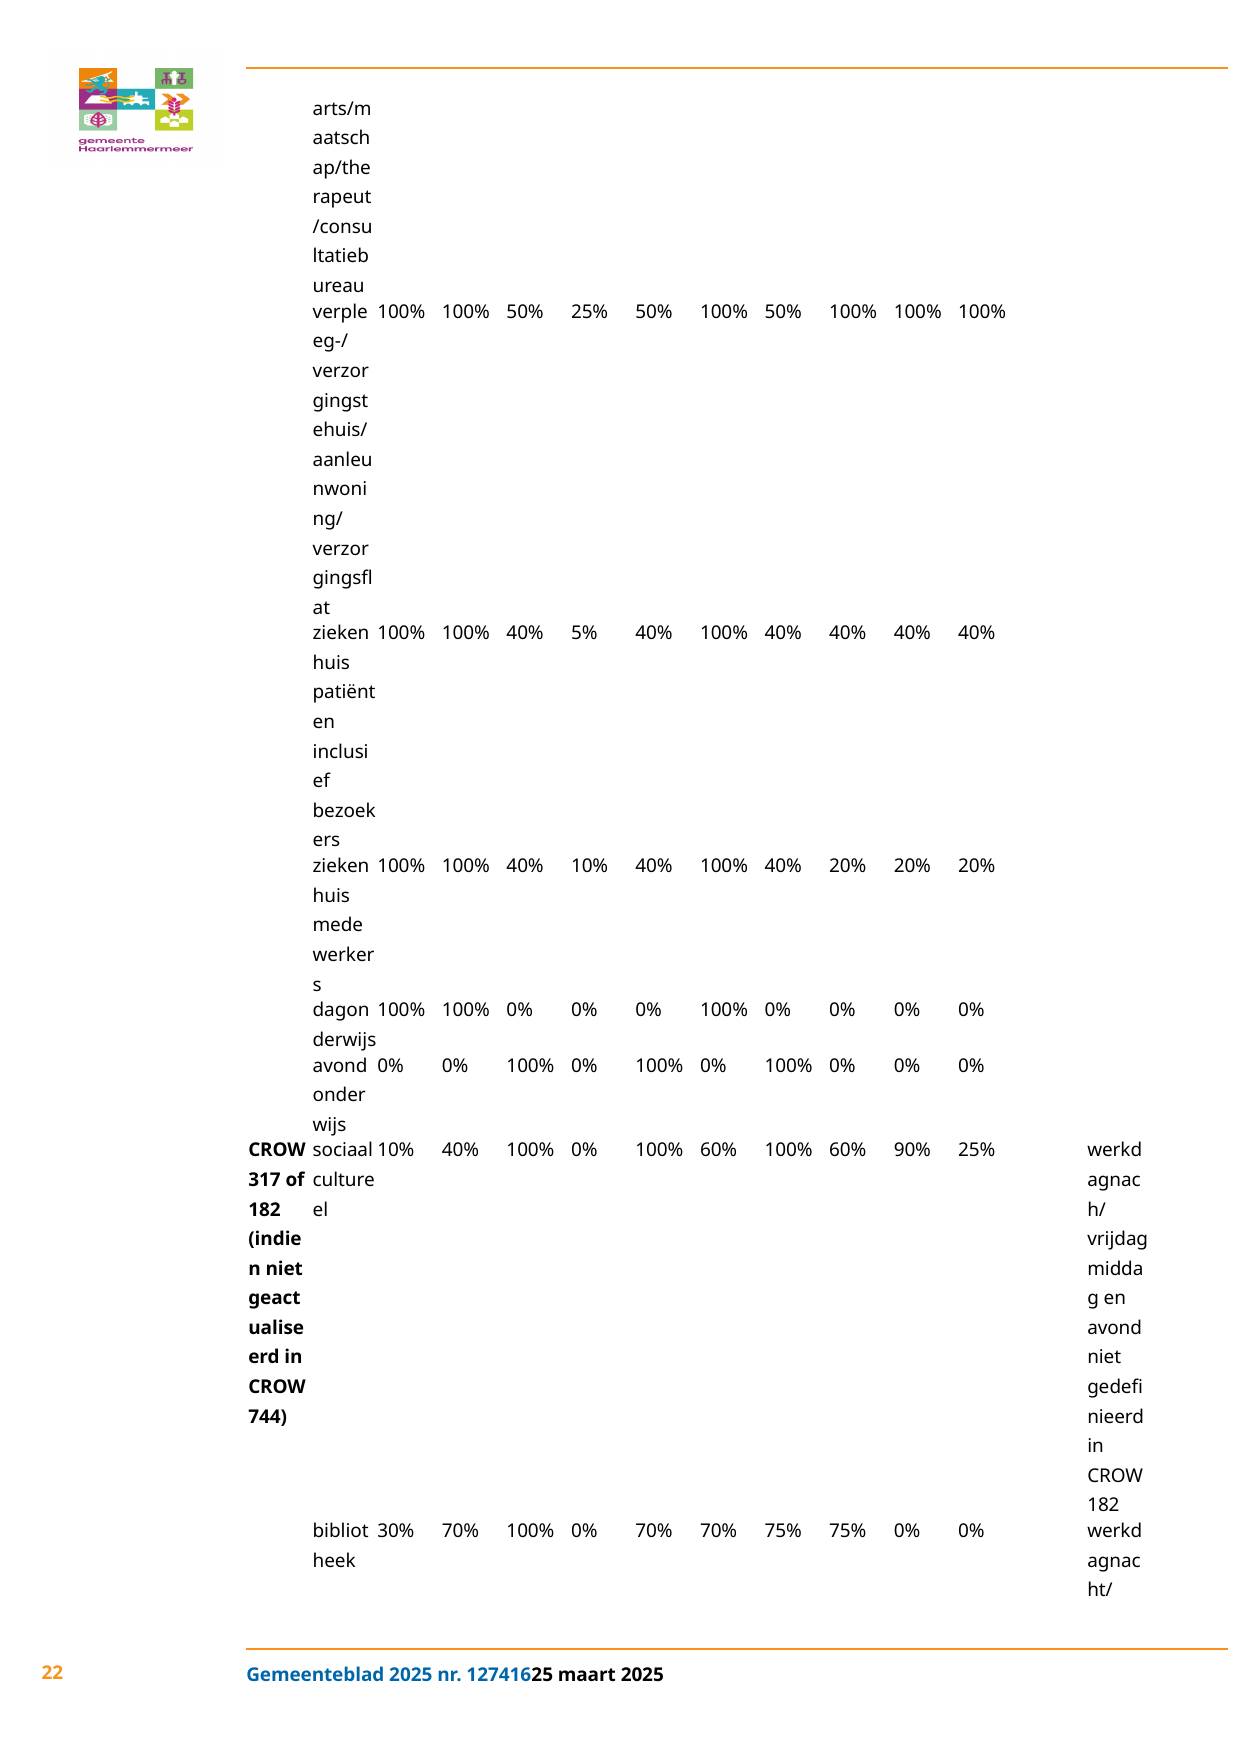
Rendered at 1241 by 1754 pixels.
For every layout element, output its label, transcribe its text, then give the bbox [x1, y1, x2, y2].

table_cell avondonderwijs [313, 1052, 377, 1137]
table_cell [248, 996, 312, 1052]
table_cell [1087, 620, 1152, 852]
table_cell [1023, 996, 1087, 1052]
table_cell 100% [700, 620, 764, 852]
table_cell 100% [958, 298, 1022, 619]
table_cell 50% [635, 298, 700, 619]
table_cell 0% [442, 1052, 506, 1137]
table_cell 0% [571, 996, 635, 1052]
table_cell sociaal cultureel [313, 1137, 377, 1517]
table_cell [442, 95, 506, 298]
table_cell [248, 298, 312, 619]
table_cell 30% [377, 1518, 442, 1602]
table_cell 90% [894, 1137, 958, 1517]
table_cell 0% [829, 996, 893, 1052]
table_cell [506, 95, 571, 298]
table_cell ziekenhuis medewerkers [313, 853, 377, 996]
table_cell [1087, 996, 1152, 1052]
table_cell 100% [377, 853, 442, 996]
table_cell 40% [764, 620, 829, 852]
table_cell 20% [958, 853, 1022, 996]
table_cell [700, 95, 764, 298]
table_cell 100% [894, 298, 958, 619]
table_cell 75% [764, 1518, 829, 1602]
table_cell [829, 95, 893, 298]
table_cell dagonderwijs [313, 996, 377, 1052]
table_cell 60% [829, 1137, 893, 1517]
table_cell ziekenhuis patiënten inclusief bezoekers [313, 620, 377, 852]
table_cell [958, 95, 1022, 298]
table_cell 0% [506, 996, 571, 1052]
table_cell arts/maatschap/therapeut/consultatiebureau [313, 95, 377, 298]
table_cell 100% [506, 1052, 571, 1137]
table_cell 0% [571, 1518, 635, 1602]
table_cell 100% [377, 620, 442, 852]
table_cell bibliotheek [313, 1518, 377, 1602]
table_cell 40% [894, 620, 958, 852]
table_cell [1023, 1052, 1087, 1137]
table_cell 100% [700, 298, 764, 619]
table_cell 75% [829, 1518, 893, 1602]
table_cell 0% [894, 996, 958, 1052]
table_cell 100% [442, 298, 506, 619]
table_cell 40% [958, 620, 1022, 852]
table_cell 10% [571, 853, 635, 996]
table_cell 100% [829, 298, 893, 619]
table_cell 70% [700, 1518, 764, 1602]
table_cell 100% [506, 1137, 571, 1517]
table_cell [894, 95, 958, 298]
table_cell 100% [506, 1518, 571, 1602]
table_cell [1087, 298, 1152, 619]
table_cell [1023, 298, 1087, 619]
table_cell 0% [958, 1518, 1022, 1602]
table_cell 25% [571, 298, 635, 619]
table_cell 60% [700, 1137, 764, 1517]
table_cell [248, 853, 312, 996]
table_cell werkdagnach/vrijdagmiddag en avond niet gedefinieerd in CROW 182 [1087, 1137, 1152, 1517]
table_cell 100% [442, 996, 506, 1052]
table_cell [248, 95, 312, 298]
table_cell [377, 95, 442, 298]
table_cell 50% [764, 298, 829, 619]
table_cell 100% [700, 996, 764, 1052]
table_cell 100% [764, 1137, 829, 1517]
table_cell 40% [635, 620, 700, 852]
table_cell 20% [894, 853, 958, 996]
table_cell [1023, 620, 1087, 852]
table_cell 100% [635, 1137, 700, 1517]
table_cell werkdagnacht/ [1087, 1518, 1152, 1602]
table_cell 100% [377, 996, 442, 1052]
table_cell [1087, 853, 1152, 996]
table_cell 100% [442, 620, 506, 852]
table_cell [1023, 95, 1087, 298]
table_cell 0% [894, 1518, 958, 1602]
table_cell 70% [635, 1518, 700, 1602]
table_cell 40% [764, 853, 829, 996]
table_cell [1023, 1518, 1087, 1602]
table_cell 5% [571, 620, 635, 852]
table_cell 0% [829, 1052, 893, 1137]
table_cell 20% [829, 853, 893, 996]
table_cell 0% [894, 1052, 958, 1137]
table_cell [571, 95, 635, 298]
table_cell 25% [958, 1137, 1022, 1517]
table_cell 50% [506, 298, 571, 619]
table_cell 0% [700, 1052, 764, 1137]
table_cell 40% [506, 620, 571, 852]
table_cell [1023, 1137, 1087, 1517]
table_cell 100% [442, 853, 506, 996]
table_cell [1023, 853, 1087, 996]
table_cell [635, 95, 700, 298]
table_cell 100% [700, 853, 764, 996]
table_cell 0% [377, 1052, 442, 1137]
table_cell 0% [958, 996, 1022, 1052]
table_cell 40% [506, 853, 571, 996]
table_cell 40% [829, 620, 893, 852]
table_cell 0% [764, 996, 829, 1052]
picture [41, 47, 231, 172]
table_cell 0% [958, 1052, 1022, 1137]
table_cell 0% [571, 1052, 635, 1137]
table_cell 0% [571, 1137, 635, 1517]
table_cell [248, 620, 312, 852]
table_cell [1087, 95, 1152, 298]
table_cell [248, 1518, 312, 1602]
table_cell [764, 95, 829, 298]
table_cell [1087, 1052, 1152, 1137]
table_cell 100% [764, 1052, 829, 1137]
table_cell 0% [635, 996, 700, 1052]
table_cell [248, 1052, 312, 1137]
table_cell 40% [442, 1137, 506, 1517]
table_cell 100% [377, 298, 442, 619]
table_cell 70% [442, 1518, 506, 1602]
table_cell 100% [635, 1052, 700, 1137]
table_cell 10% [377, 1137, 442, 1517]
table_cell 40% [635, 853, 700, 996]
table_cell verpleeg-/verzorgingstehuis/aanleunwoning/verzorgingsflat [313, 298, 377, 619]
table_cell CROW317 of 182 (indien niet geactualiseerd in CROW744) [248, 1137, 312, 1517]
